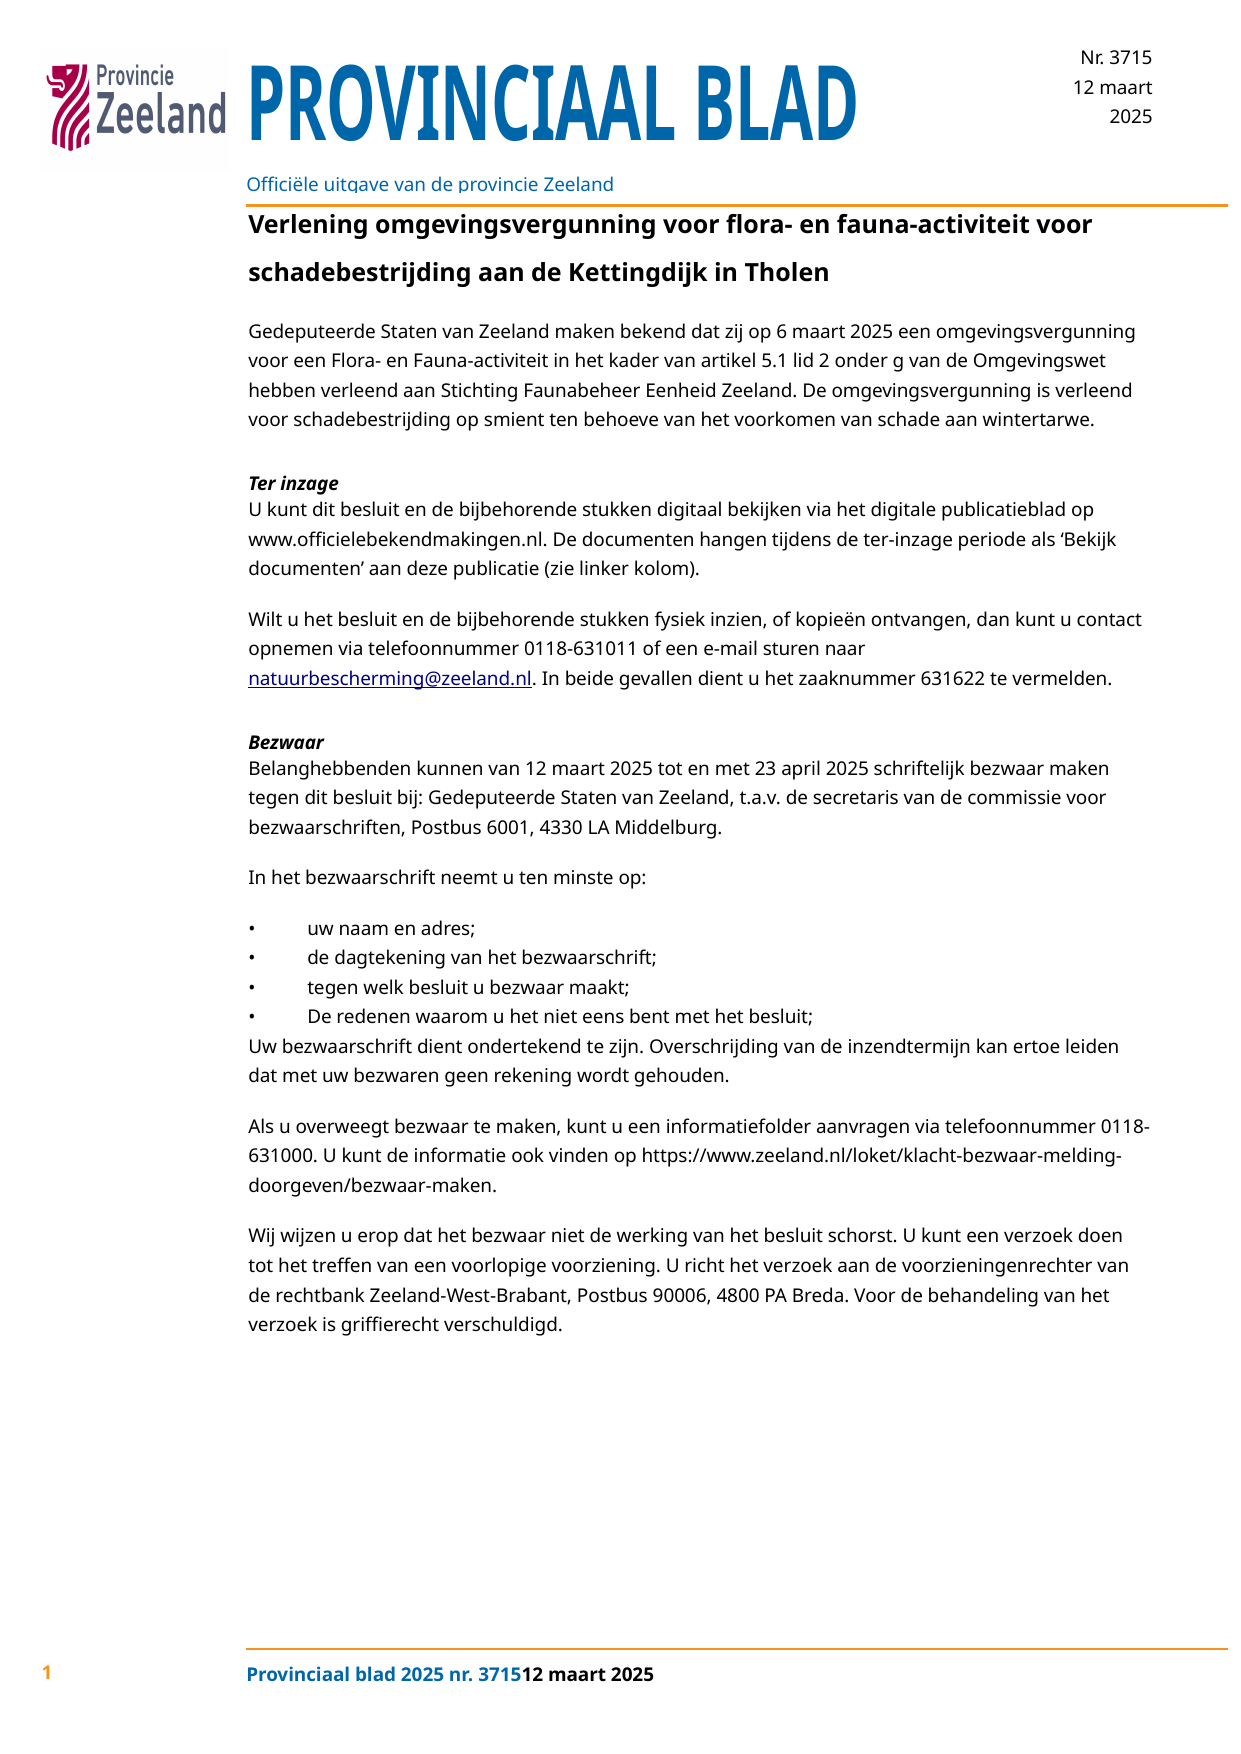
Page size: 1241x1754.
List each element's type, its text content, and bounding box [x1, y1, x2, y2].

list uw naam en adres; [248, 915, 1152, 941]
list de dagtekening van het bezwaarschrift; [248, 944, 1152, 970]
text In het bezwaarschrift neemt u ten minste op: [248, 864, 1152, 890]
text U kunt dit besluit en de bijbehorende stukken digitaal bekijken via het digitale publicatieblad op www.officielebekendmakingen.nl. De documenten hangen tijdens de ter-inzage periode als ‘Bekijk documenten’ aan deze publicatie (zie linker kolom). [248, 496, 1152, 581]
list De redenen waarom u het niet eens bent met het besluit; [248, 1003, 1152, 1029]
text Wilt u het besluit en de bijbehorende stukken fysiek inzien, of kopieën ontvangen, dan kunt u contact opnemen via telefoonnummer 0118-631011 of een e-mail sturen naar natuurbescherming@zeeland.nl. In beide gevallen dient u het zaaknummer 631622 te vermelden. [248, 606, 1152, 691]
text Uw bezwaarschrift dient ondertekend te zijn. Overschrijding van de inzendtermijn kan ertoe leiden dat met uw bezwaren geen rekening wordt gehouden. [248, 1033, 1152, 1088]
text Ter inzage [248, 471, 1152, 496]
text Als u overweegt bezwaar te maken, kunt u een informatiefolder aanvragen via telefoonnummer 0118-631000. U kunt de informatie ook vinden op https://www.zeeland.nl/loket/klacht-bezwaar-melding-doorgeven/bezwaar-maken. [248, 1113, 1152, 1198]
list tegen welk besluit u bezwaar maakt; [248, 974, 1152, 1000]
text Bezwaar [248, 729, 1152, 755]
picture [41, 47, 231, 172]
text Gedeputeerde Staten van Zeeland maken bekend dat zij op 6 maart 2025 een omgevingsvergunning voor een Flora- en Fauna-activiteit in het kader van artikel 5.1 lid 2 onder g van de Omgevingswet hebben verleend aan Stichting Faunabeheer Eenheid Zeeland. De omgevingsvergunning is verleend voor schadebestrijding op smient ten behoeve van het voorkomen van schade aan wintertarwe. [248, 318, 1152, 432]
text Verlening omgevingsvergunning voor flora- en fauna-activiteit voor schadebestrijding aan de Kettingdijk in Tholen [248, 207, 1152, 288]
text Belanghebbenden kunnen van 12 maart 2025 tot en met 23 april 2025 schriftelijk bezwaar maken tegen dit besluit bij: Gedeputeerde Staten van Zeeland, t.a.v. de secretaris van de commissie voor bezwaarschriften, Postbus 6001, 4330 LA Middelburg. [248, 755, 1152, 840]
text Wij wijzen u erop dat het bezwaar niet de werking van het besluit schorst. U kunt een verzoek doen tot het treffen van een voorlopige voorziening. U richt het verzoek aan de voorzieningenrechter van de rechtbank Zeeland-West-Brabant, Postbus 90006, 4800 PA Breda. Voor de behandeling van het verzoek is griffierecht verschuldigd. [248, 1223, 1152, 1337]
